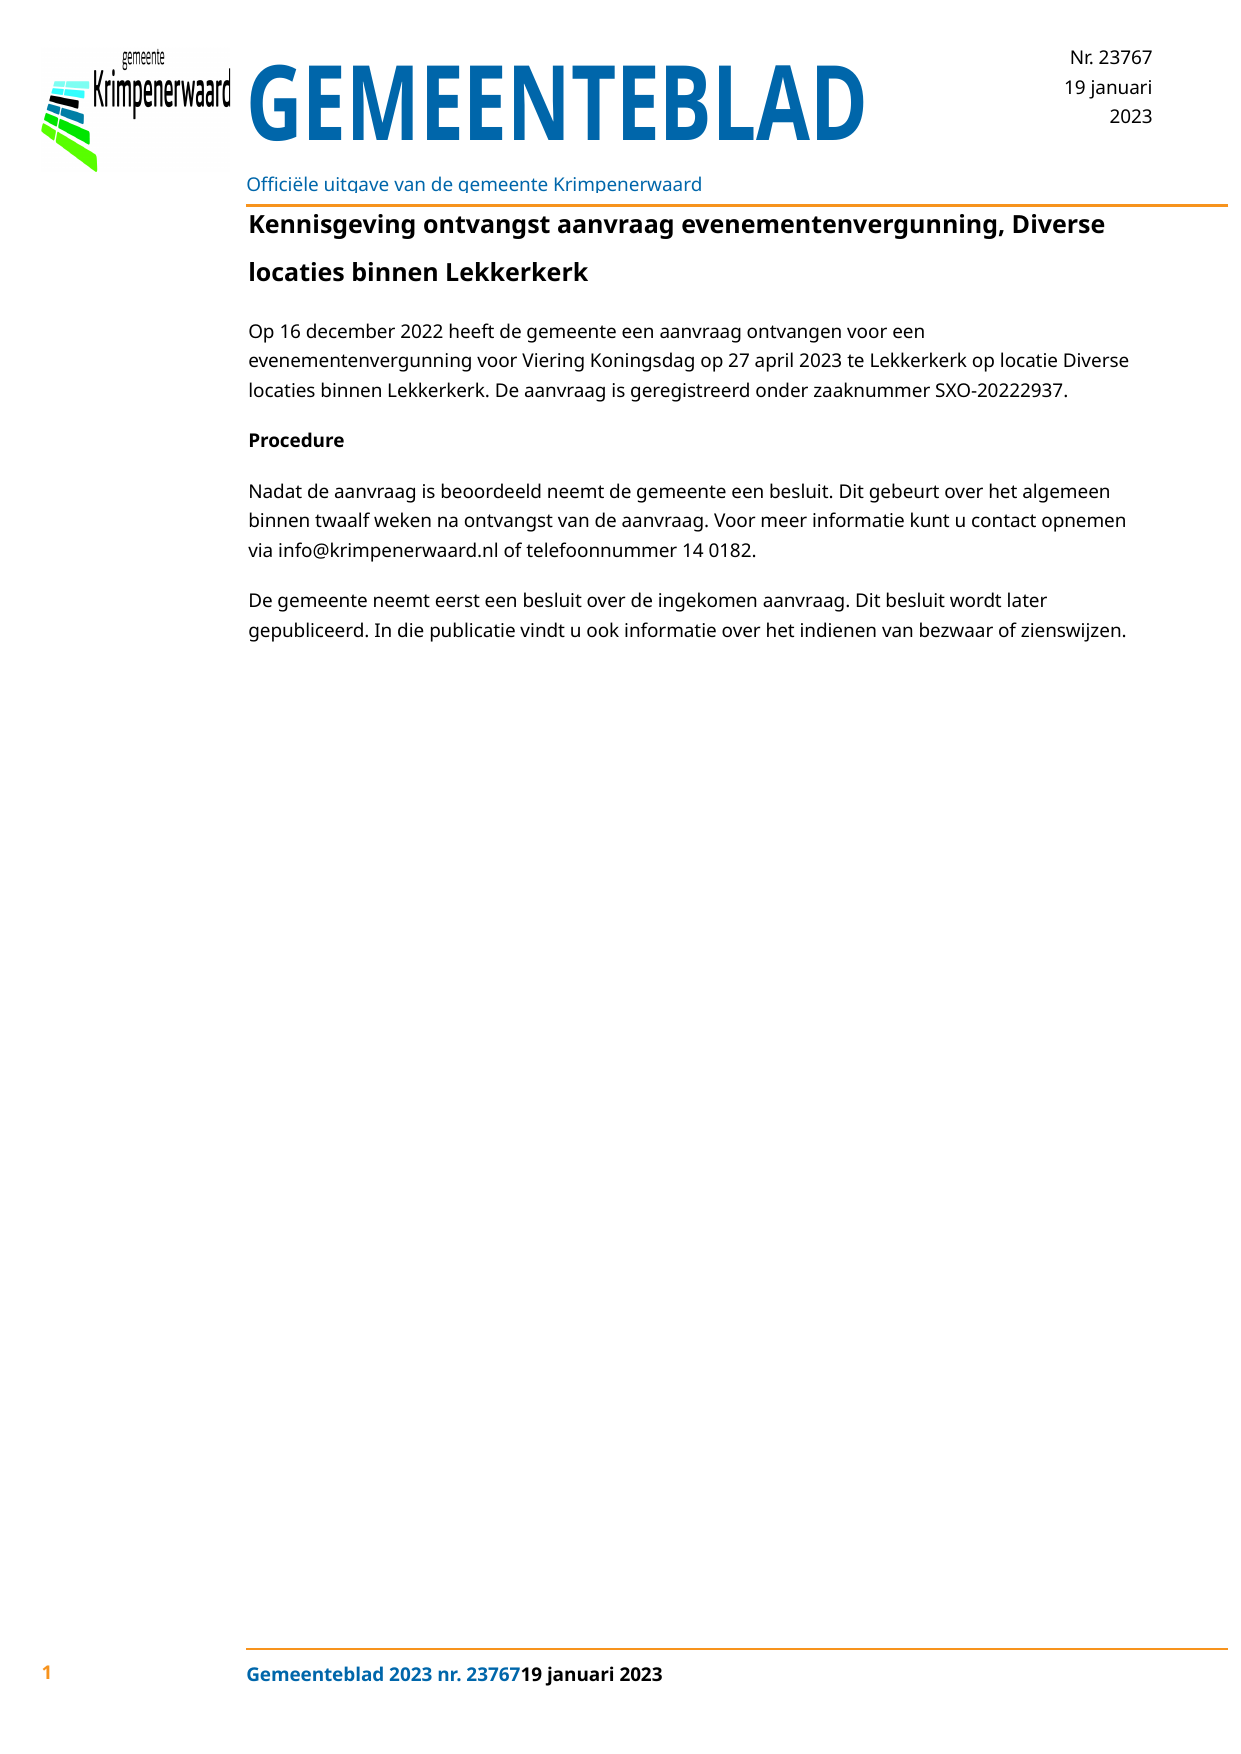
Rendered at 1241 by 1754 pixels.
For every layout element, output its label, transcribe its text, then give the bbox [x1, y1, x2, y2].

text Procedure [248, 427, 1152, 453]
text De gemeente neemt eerst een besluit over de ingekomen aanvraag. Dit besluit wordt later gepubliceerd. In die publicatie vindt u ook informatie over het indienen van bezwaar of zienswijzen. [248, 587, 1152, 643]
text Op 16 december 2022 heeft de gemeente een aanvraag ontvangen voor een evenementenvergunning voor Viering Koningsdag op 27 april 2023 te Lekkerkerk op locatie Diverse locaties binnen Lekkerkerk. De aanvraag is geregistreerd onder zaaknummer SXO-20222937. [248, 318, 1152, 403]
text Kennisgeving ontvangst aanvraag evenementenvergunning, Diverse locaties binnen Lekkerkerk [248, 207, 1152, 288]
text Nadat de aanvraag is beoordeeld neemt de gemeente een besluit. Dit gebeurt over het algemeen binnen twaalf weken na ontvangst van de aanvraag. Voor meer informatie kunt u contact opnemen via info@krimpenerwaard.nl of telefoonnummer 14 0182. [248, 478, 1152, 563]
picture [41, 47, 231, 172]
